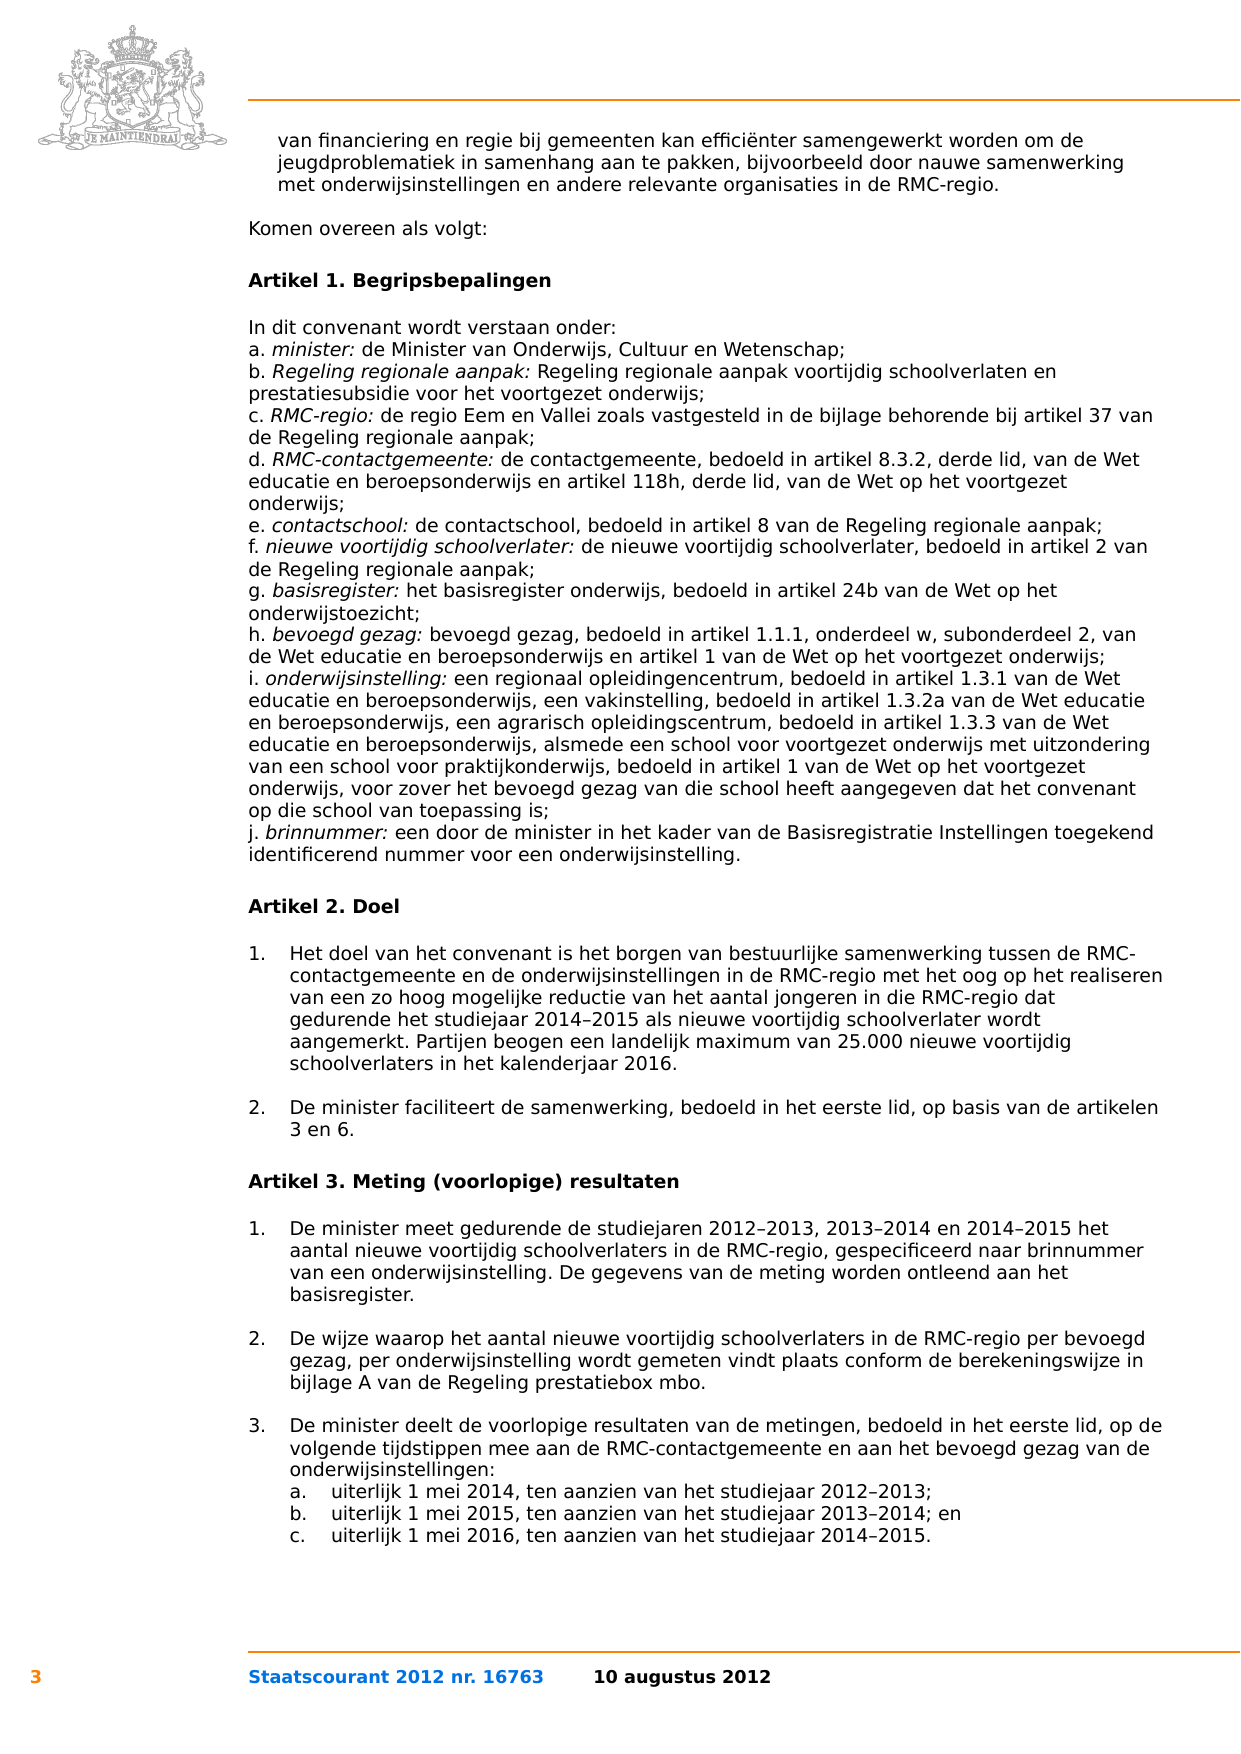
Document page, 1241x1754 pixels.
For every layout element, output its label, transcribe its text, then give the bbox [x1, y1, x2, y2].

text 1. Het doel van het convenant is het borgen van bestuurlijke samenwerking tussen de RMC-contactgemeente en de onderwijsinstellingen in de RMC-regio met het oog op het realiseren van een zo hoog mogelijke reductie van het aantal jongeren in die RMC-regio dat gedurende het studiejaar 2014–2015 als nieuwe voortijdig schoolverlater wordt aangemerkt. Partijen beogen een landelijk maximum van 25.000 nieuwe voortijdig schoolverlaters in het kalenderjaar 2016. [248, 943, 1163, 1075]
text 1. De minister meet gedurende de studiejaren 2012–2013, 2013–2014 en 2014–2015 het aantal nieuwe voortijdig schoolverlaters in de RMC-regio, gespecificeerd naar brinnummer van een onderwijsinstelling. De gegevens van de meting worden ontleend aan het basisregister. [248, 1218, 1163, 1306]
subtitle Artikel 3. Meting (voorlopige) resultaten [248, 1171, 1163, 1193]
text 2. De wijze waarop het aantal nieuwe voortijdig schoolverlaters in de RMC-regio per bevoegd gezag, per onderwijsinstelling wordt gemeten vindt plaats conform de berekeningswijze in bijlage A van de Regeling prestatiebox mbo. [248, 1328, 1163, 1393]
text e. contactschool: de contactschool, bedoeld in artikel 8 van de Regeling regionale aanpak; [248, 514, 1163, 536]
text a. minister: de Minister van Onderwijs, Cultuur en Wetenschap; [248, 339, 1163, 361]
text g. basisregister: het basisregister onderwijs, bedoeld in artikel 24b van de Wet op het onderwijstoezicht; [248, 580, 1163, 624]
text c. RMC-regio: de regio Eem en Vallei zoals vastgesteld in de bijlage behorende bij artikel 37 van de Regeling regionale aanpak; [248, 404, 1163, 448]
text In dit convenant wordt verstaan onder: [248, 317, 1163, 339]
subtitle Artikel 1. Begripsbepalingen [248, 270, 1163, 292]
text a. uiterlijk 1 mei 2014, ten aanzien van het studiejaar 2012–2013; [289, 1481, 1163, 1503]
text d. RMC-contactgemeente: de contactgemeente, bedoeld in artikel 8.3.2, derde lid, van de Wet educatie en beroepsonderwijs en artikel 118h, derde lid, van de Wet op het voortgezet onderwijs; [248, 448, 1163, 514]
text h. bevoegd gezag: bevoegd gezag, bedoeld in artikel 1.1.1, onderdeel w, subonderdeel 2, van de Wet educatie en beroepsonderwijs en artikel 1 van de Wet op het voortgezet onderwijs; [248, 624, 1163, 668]
text 3. De minister deelt de voorlopige resultaten van de metingen, bedoeld in het eerste lid, op de volgende tijdstippen mee aan de RMC-contactgemeente en aan het bevoegd gezag van de onderwijsinstellingen: [248, 1415, 1163, 1481]
text i. onderwijsinstelling: een regionaal opleidingencentrum, bedoeld in artikel 1.3.1 van de Wet educatie en beroepsonderwijs, een vakinstelling, bedoeld in artikel 1.3.2a van de Wet educatie en beroepsonderwijs, een agrarisch opleidingscentrum, bedoeld in artikel 1.3.3 van de Wet educatie en beroepsonderwijs, alsmede een school voor voortgezet onderwijs met uitzondering van een school voor praktijkonderwijs, bedoeld in artikel 1 van de Wet op het voortgezet onderwijs, voor zover het bevoegd gezag van die school heeft aangegeven dat het convenant op die school van toepassing is; [248, 668, 1163, 822]
text 2. De minister faciliteert de samenwerking, bedoeld in het eerste lid, op basis van de artikelen 3 en 6. [248, 1097, 1163, 1141]
text c. uiterlijk 1 mei 2016, ten aanzien van het studiejaar 2014–2015. [289, 1525, 1163, 1547]
subtitle Artikel 2. Doel [248, 896, 1163, 918]
text j. brinnummer: een door de minister in het kader van de Basisregistratie Instellingen toegekend identificerend nummer voor een onderwijsinstelling. [248, 822, 1163, 866]
text b. Regeling regionale aanpak: Regeling regionale aanpak voortijdig schoolverlaten en prestatiesubsidie voor het voortgezet onderwijs; [248, 361, 1163, 404]
text van financiering en regie bij gemeenten kan efficiënter samengewerkt worden om de jeugdproblematiek in samenhang aan te pakken, bijvoorbeeld door nauwe samenwerking met onderwijsinstellingen en andere relevante organisaties in de RMC-regio. [248, 130, 1163, 196]
text f. nieuwe voortijdig schoolverlater: de nieuwe voortijdig schoolverlater, bedoeld in artikel 2 van de Regeling regionale aanpak; [248, 536, 1163, 580]
text b. uiterlijk 1 mei 2015, ten aanzien van het studiejaar 2013–2014; en [289, 1503, 1163, 1525]
text Komen overeen als volgt: [248, 218, 1163, 240]
picture [38, 25, 227, 150]
